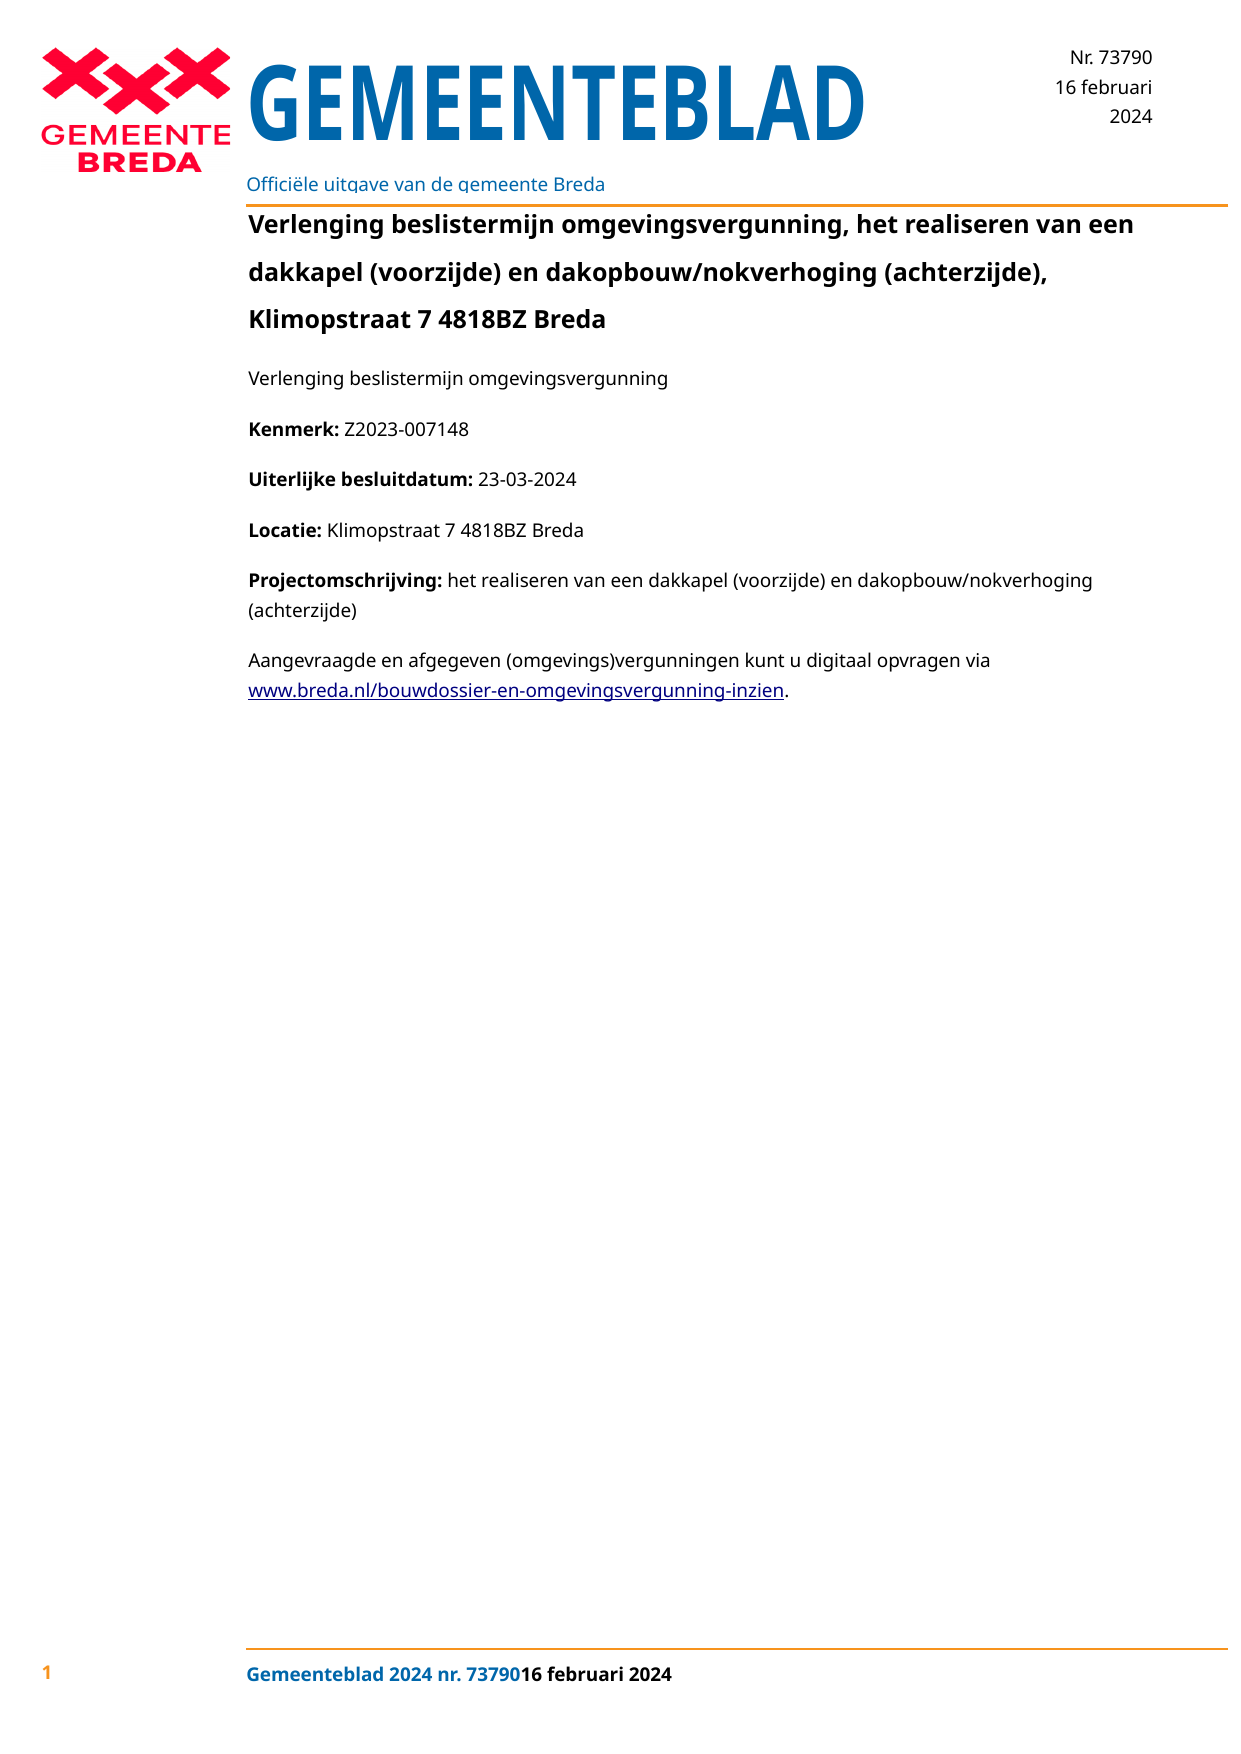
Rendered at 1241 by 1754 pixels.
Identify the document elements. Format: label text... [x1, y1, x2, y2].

text Uiterlijke besluitdatum: 23-03-2024 [248, 466, 1152, 492]
text Projectomschrijving: het realiseren van een dakkapel (voorzijde) en dakopbouw/nokverhoging (achterzijde) [248, 567, 1152, 622]
text Locatie: Klimopstraat 7 4818BZ Breda [248, 517, 1152, 542]
text Kenmerk: Z2023-007148 [248, 416, 1152, 442]
text Aangevraagde en afgegeven (omgevings)vergunningen kunt u digitaal opvragen via www.breda.nl/bouwdossier-en-omgevingsvergunning-inzien. [248, 647, 1152, 702]
text Verlenging beslistermijn omgevingsvergunning [248, 366, 1152, 391]
text Verlenging beslistermijn omgevingsvergunning, het realiseren van een dakkapel (voorzijde) en dakopbouw/nokverhoging (achterzijde), Klimopstraat 7 4818BZ Breda [248, 207, 1152, 336]
picture [41, 47, 231, 172]
